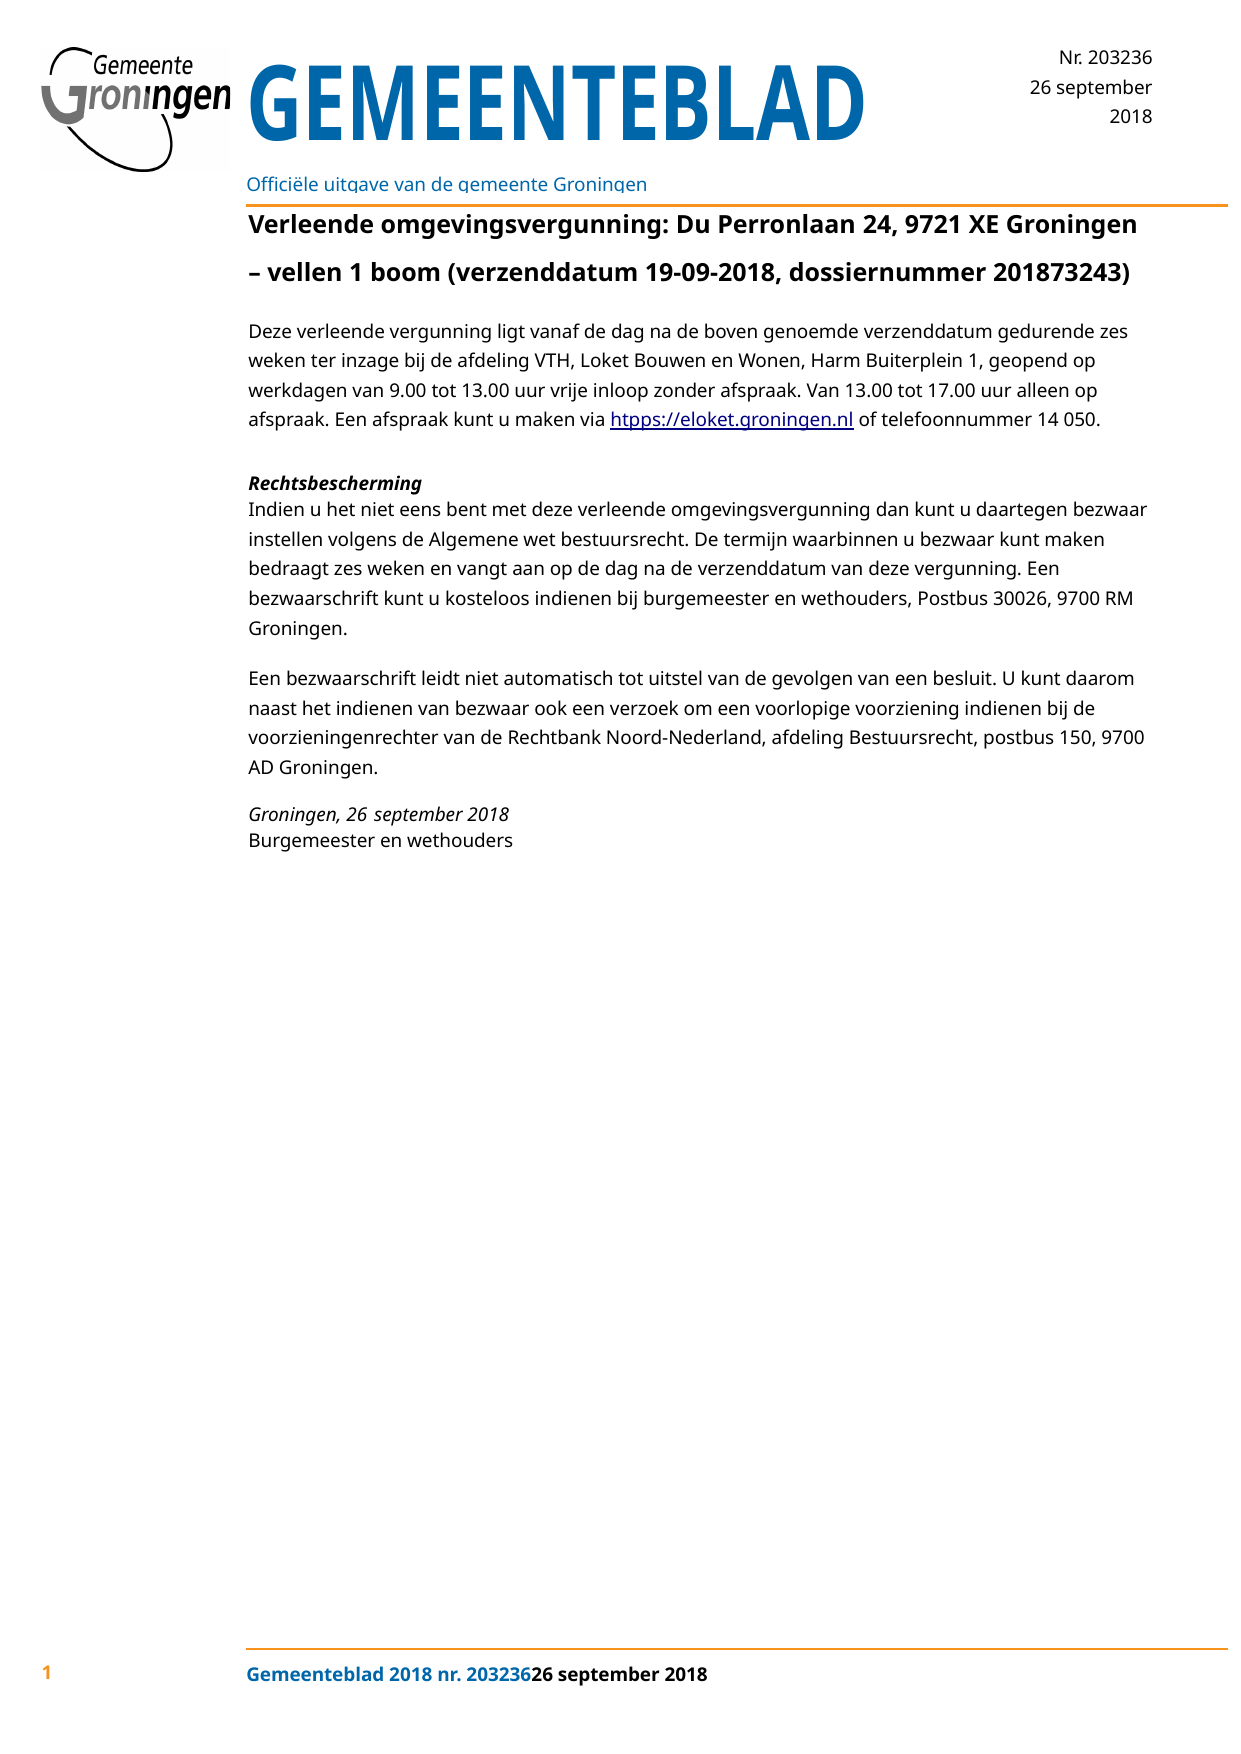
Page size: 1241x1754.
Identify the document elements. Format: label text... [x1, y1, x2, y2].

text Verleende omgevingsvergunning: Du Perronlaan 24, 9721 XE Groningen – vellen 1 boom (verzenddatum 19-09-2018, dossiernummer 201873243) [248, 207, 1152, 288]
text Deze verleende vergunning ligt vanaf de dag na de boven genoemde verzenddatum gedurende zes weken ter inzage bij de afdeling VTH, Loket Bouwen en Wonen, Harm Buiterplein 1, geopend op werkdagen van 9.00 tot 13.00 uur vrije inloop zonder afspraak. Van 13.00 tot 17.00 uur alleen op afspraak. Een afspraak kunt u maken via htpps://eloket.groningen.nl of telefoonnummer 14 050. [248, 318, 1152, 432]
text Groningen, 26 september 2018 [248, 802, 1152, 827]
text Rechtsbescherming [248, 471, 1152, 496]
picture [41, 47, 231, 172]
text Indien u het niet eens bent met deze verleende omgevingsvergunning dan kunt u daartegen bezwaar instellen volgens de Algemene wet bestuursrecht. De termijn waarbinnen u bezwaar kunt maken bedraagt zes weken en vangt aan op de dag na de verzenddatum van deze vergunning. Een bezwaarschrift kunt u kosteloos indienen bij burgemeester en wethouders, Postbus 30026, 9700 RM Groningen. [248, 496, 1152, 640]
text Een bezwaarschrift leidt niet automatisch tot uitstel van de gevolgen van een besluit. U kunt daarom naast het indienen van bezwaar ook een verzoek om een voorlopige voorziening indienen bij de voorzieningenrechter van de Rechtbank Noord-Nederland, afdeling Bestuursrecht, postbus 150, 9700 AD Groningen. [248, 665, 1152, 779]
text Burgemeester en wethouders [248, 827, 1152, 853]
